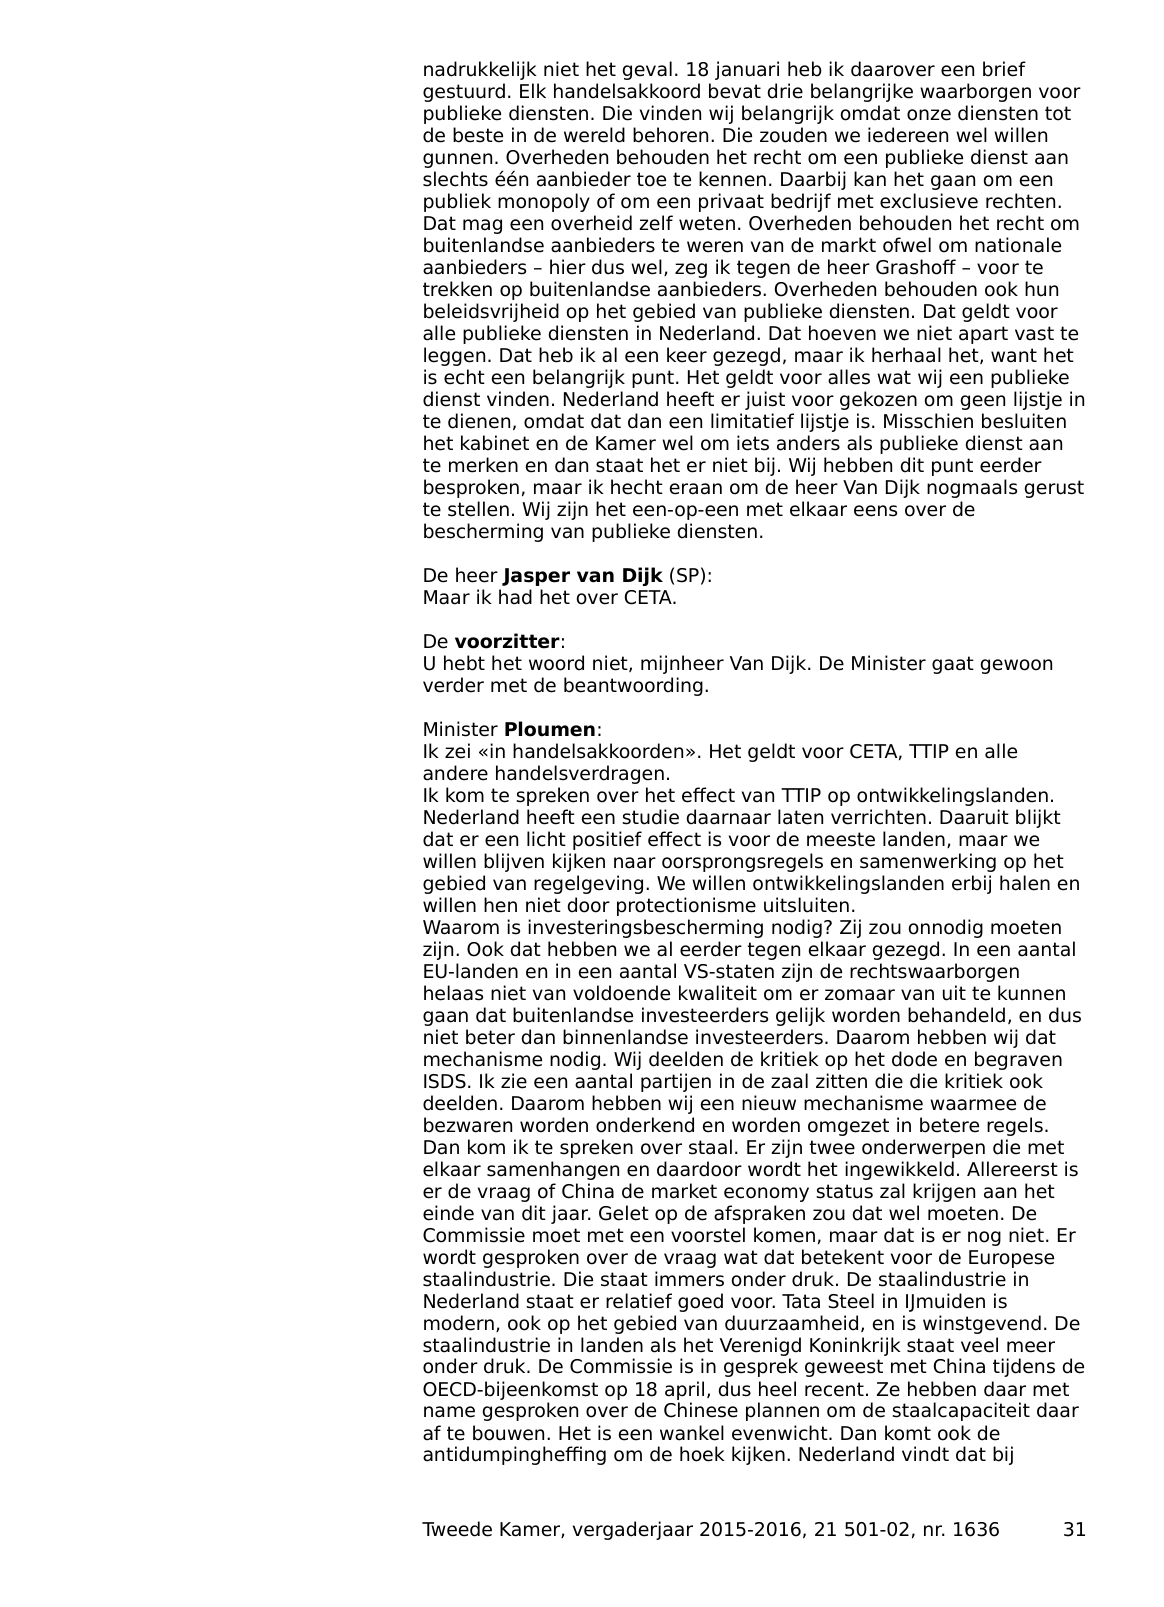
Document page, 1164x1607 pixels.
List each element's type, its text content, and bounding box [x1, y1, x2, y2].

text De heer Jasper van Dijk (SP): [422, 565, 1087, 587]
text Waarom is investeringsbescherming nodig? Zij zou onnodig moeten zijn. Ook dat hebben we al eerder tegen elkaar gezegd. In een aantal EU-landen en in een aantal VS-staten zijn de rechtswaarborgen helaas niet van voldoende kwaliteit om er zomaar van uit te kunnen gaan dat buitenlandse investeerders gelijk worden behandeld, en dus niet beter dan binnenlandse investeerders. Daarom hebben wij dat mechanisme nodig. Wij deelden de kritiek op het dode en begraven ISDS. Ik zie een aantal partijen in de zaal zitten die die kritiek ook deelden. Daarom hebben wij een nieuw mechanisme waarmee de bezwaren worden onderkend en worden omgezet in betere regels. [422, 917, 1087, 1137]
text Dan kom ik te spreken over staal. Er zijn twee onderwerpen die met elkaar samenhangen en daardoor wordt het ingewikkeld. Allereerst is er de vraag of China de market economy status zal krijgen aan het einde van dit jaar. Gelet op de afspraken zou dat wel moeten. De Commissie moet met een voorstel komen, maar dat is er nog niet. Er wordt gesproken over de vraag wat dat betekent voor de Europese staalindustrie. Die staat immers onder druk. De staalindustrie in Nederland staat er relatief goed voor. Tata Steel in IJmuiden is modern, ook op het gebied van duurzaamheid, en is winstgevend. De staalindustrie in landen als het Verenigd Koninkrijk staat veel meer onder druk. De Commissie is in gesprek geweest met China tijdens de OECD-bijeenkomst op 18 april, dus heel recent. Ze hebben daar met name gesproken over de Chinese plannen om de staalcapaciteit daar af te bouwen. Het is een wankel evenwicht. Dan komt ook de antidumpingheffing om de hoek kijken. Nederland vindt dat bij [422, 1137, 1087, 1466]
text Maar ik had het over CETA. [422, 587, 1087, 609]
text Ik kom te spreken over het effect van TTIP op ontwikkelingslanden. Nederland heeft een studie daarnaar laten verrichten. Daaruit blijkt dat er een licht positief effect is voor de meeste landen, maar we willen blijven kijken naar oorsprongsregels en samenwerking op het gebied van regelgeving. We willen ontwikkelingslanden erbij halen en willen hen niet door protectionisme uitsluiten. [422, 785, 1087, 917]
text Ik zei «in handelsakkoorden». Het geldt voor CETA, TTIP en alle andere handelsverdragen. [422, 741, 1087, 785]
text De voorzitter: [422, 631, 1087, 653]
text Minister Ploumen: [422, 719, 1087, 741]
text nadrukkelijk niet het geval. 18 januari heb ik daarover een brief gestuurd. Elk handelsakkoord bevat drie belangrijke waarborgen voor publieke diensten. Die vinden wij belangrijk omdat onze diensten tot de beste in de wereld behoren. Die zouden we iedereen wel willen gunnen. Overheden behouden het recht om een publieke dienst aan slechts één aanbieder toe te kennen. Daarbij kan het gaan om een publiek monopoly of om een privaat bedrijf met exclusieve rechten. Dat mag een overheid zelf weten. Overheden behouden het recht om buitenlandse aanbieders te weren van de markt ofwel om nationale aanbieders – hier dus wel, zeg ik tegen de heer Grashoff – voor te trekken op buitenlandse aanbieders. Overheden behouden ook hun beleidsvrijheid op het gebied van publieke diensten. Dat geldt voor alle publieke diensten in Nederland. Dat hoeven we niet apart vast te leggen. Dat heb ik al een keer gezegd, maar ik herhaal het, want het is echt een belangrijk punt. Het geldt voor alles wat wij een publieke dienst vinden. Nederland heeft er juist voor gekozen om geen lijstje in te dienen, omdat dat dan een limitatief lijstje is. Misschien besluiten het kabinet en de Kamer wel om iets anders als publieke dienst aan te merken en dan staat het er niet bij. Wij hebben dit punt eerder besproken, maar ik hecht eraan om de heer Van Dijk nogmaals gerust te stellen. Wij zijn het een-op-een met elkaar eens over de bescherming van publieke diensten. [422, 59, 1087, 543]
text U hebt het woord niet, mijnheer Van Dijk. De Minister gaat gewoon verder met de beantwoording. [422, 653, 1087, 697]
